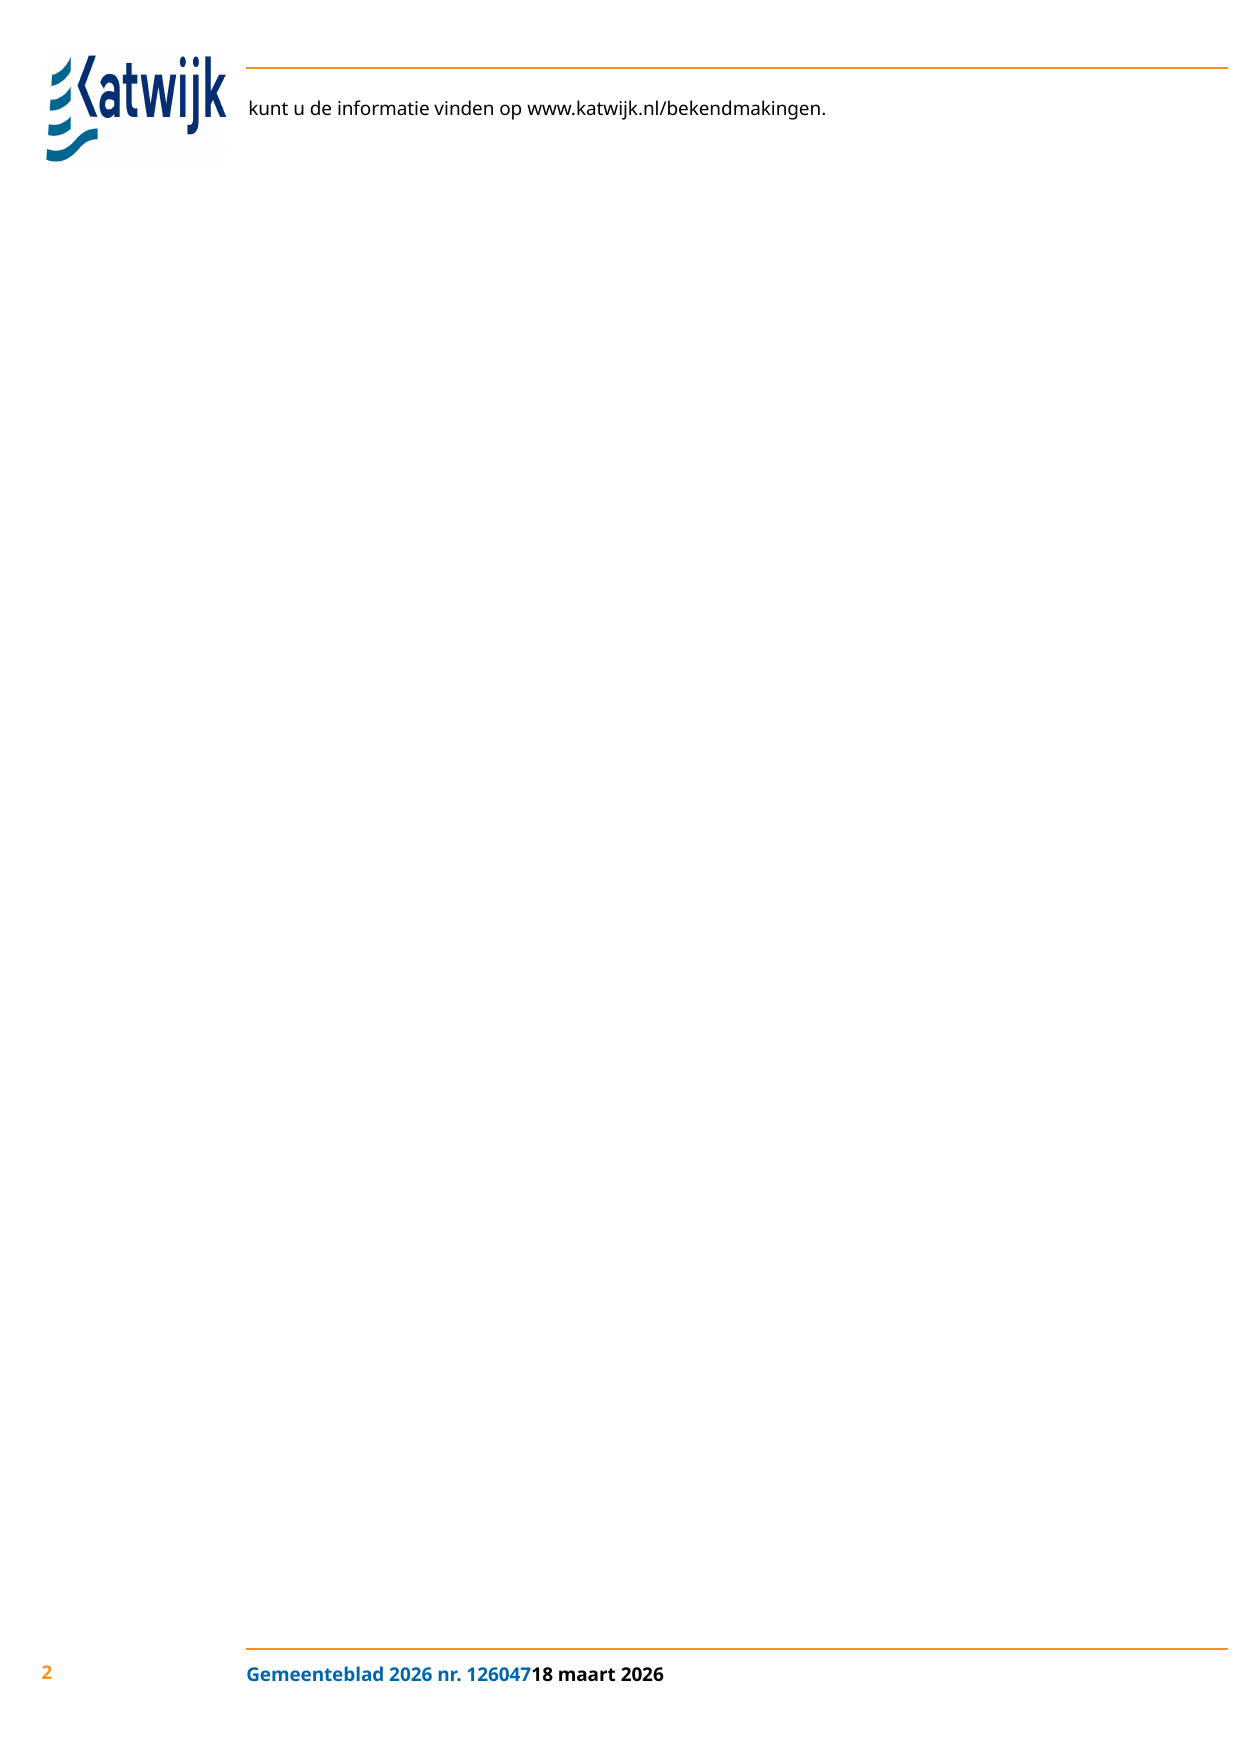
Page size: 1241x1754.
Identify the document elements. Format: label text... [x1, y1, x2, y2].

picture [41, 47, 231, 172]
text kunt u de informatie vinden op www.katwijk.nl/bekendmakingen. [248, 95, 1152, 121]
